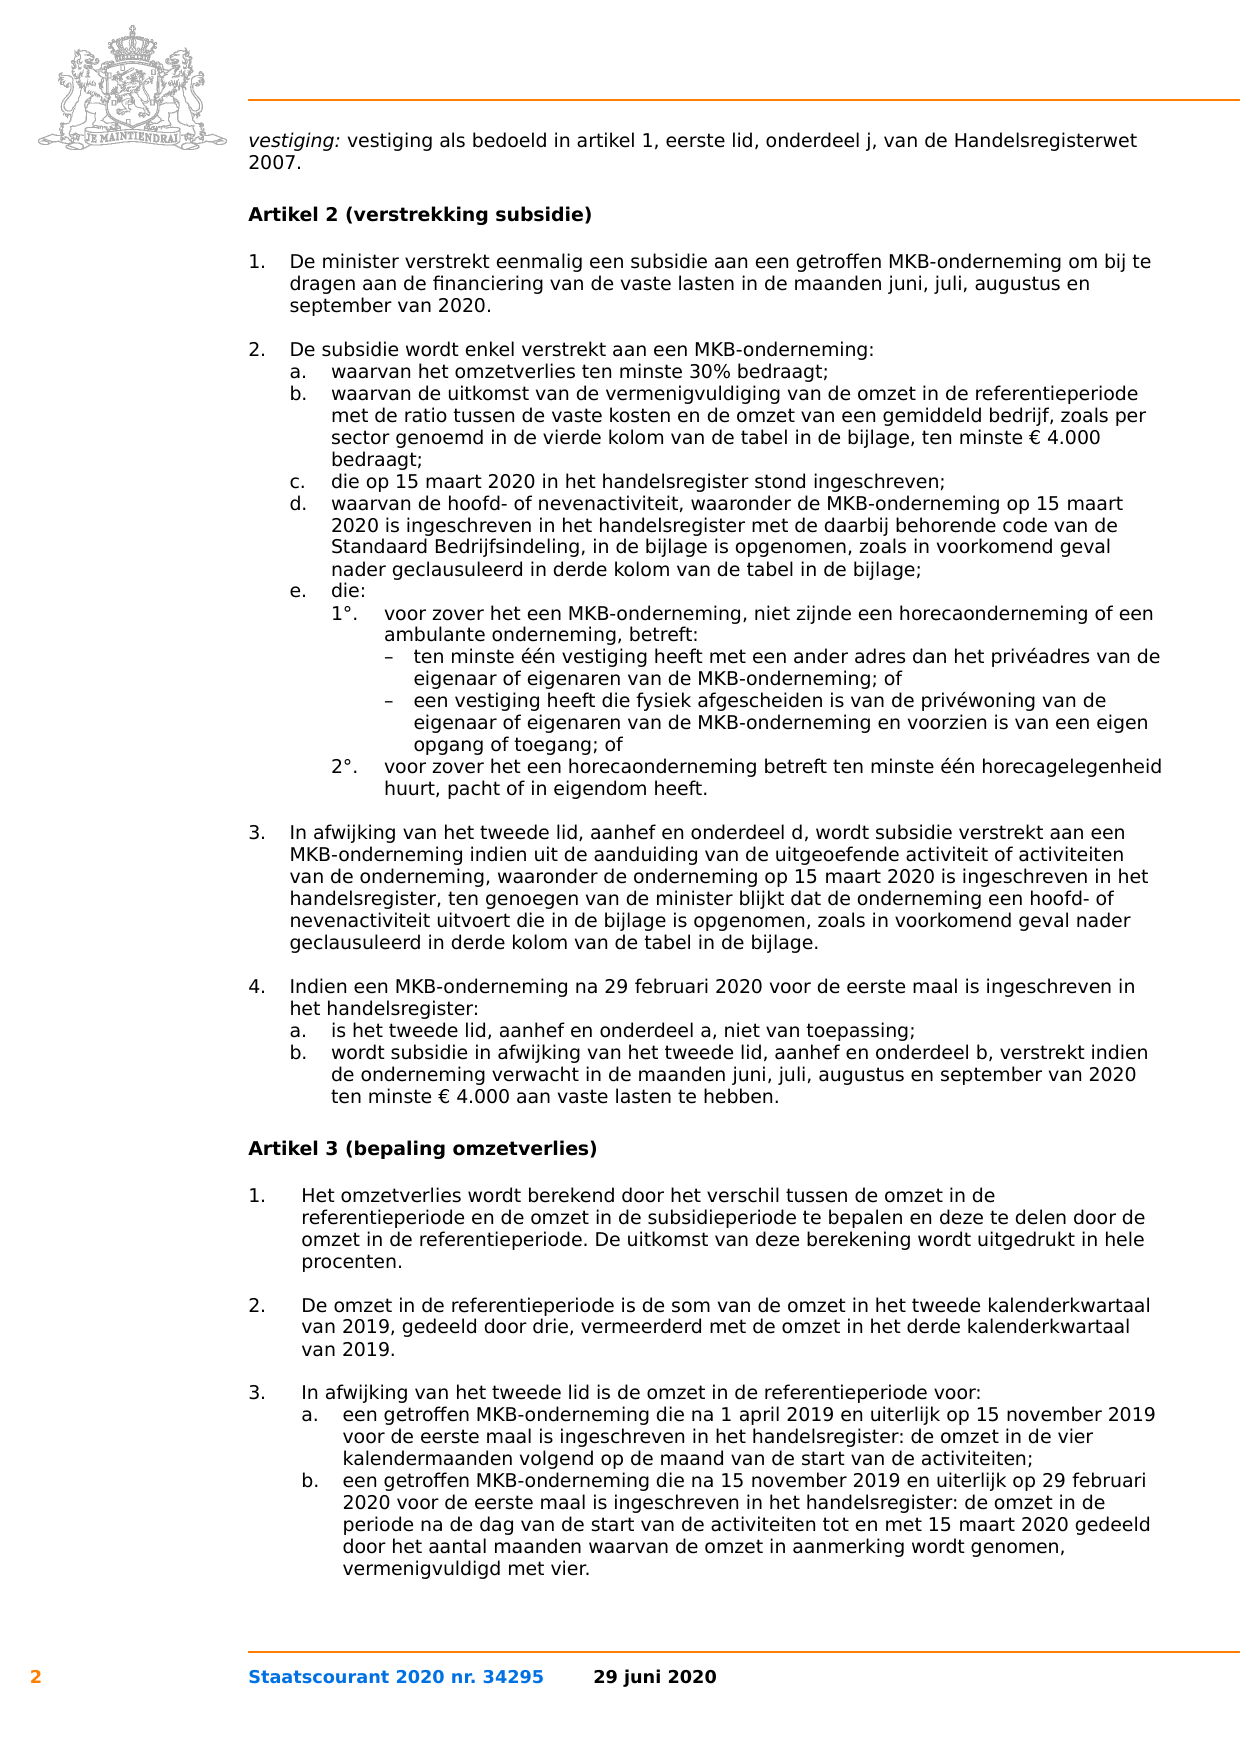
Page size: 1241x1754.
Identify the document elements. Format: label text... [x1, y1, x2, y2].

text b. waarvan de uitkomst van de vermenigvuldiging van de omzet in de referentieperiode met de ratio tussen de vaste kosten en de omzet van een gemiddeld bedrijf, zoals per sector genoemd in de vierde kolom van de tabel in de bijlage, ten minste € 4.000 bedraagt; [289, 383, 1163, 471]
text c. die op 15 maart 2020 in het handelsregister stond ingeschreven; [289, 471, 1163, 492]
text a. een getroffen MKB-onderneming die na 1 april 2019 en uiterlijk op 15 november 2019 voor de eerste maal is ingeschreven in het handelsregister: de omzet in de vier kalendermaanden volgend op de maand van de start van de activiteiten; [301, 1404, 1163, 1470]
text 1. Het omzetverlies wordt berekend door het verschil tussen de omzet in de referentieperiode en de omzet in de subsidieperiode te bepalen en deze te delen door de omzet in de referentieperiode. De uitkomst van deze berekening wordt uitgedrukt in hele procenten. [248, 1185, 1163, 1273]
picture [38, 25, 227, 150]
text vestiging: vestiging als bedoeld in artikel 1, eerste lid, onderdeel j, van de Handelsregisterwet 2007. [248, 130, 1163, 174]
text 1°. voor zover het een MKB-onderneming, niet zijnde een horecaonderneming of een ambulante onderneming, betreft: [331, 602, 1163, 646]
text 3. In afwijking van het tweede lid, aanhef en onderdeel d, wordt subsidie verstrekt aan een MKB-onderneming indien uit de aanduiding van de uitgeoefende activiteit of activiteiten van de onderneming, waaronder de onderneming op 15 maart 2020 is ingeschreven in het handelsregister, ten genoegen van de minister blijkt dat de onderneming een hoofd- of nevenactiviteit uitvoert die in de bijlage is opgenomen, zoals in voorkomend geval nader geclausuleerd in derde kolom van de tabel in de bijlage. [248, 822, 1163, 954]
text a. is het tweede lid, aanhef en onderdeel a, niet van toepassing; [289, 1020, 1163, 1042]
text 2. De omzet in de referentieperiode is de som van de omzet in het tweede kalenderkwartaal van 2019, gedeeld door drie, vermeerderd met de omzet in het derde kalenderkwartaal van 2019. [248, 1294, 1163, 1360]
text – een vestiging heeft die fysiek afgescheiden is van de privéwoning van de eigenaar of eigenaren van de MKB-onderneming en voorzien is van een eigen opgang of toegang; of [384, 690, 1163, 756]
text b. een getroffen MKB-onderneming die na 15 november 2019 en uiterlijk op 29 februari 2020 voor de eerste maal is ingeschreven in het handelsregister: de omzet in de periode na de dag van de start van de activiteiten tot en met 15 maart 2020 gedeeld door het aantal maanden waarvan de omzet in aanmerking wordt genomen, vermenigvuldigd met vier. [301, 1470, 1163, 1580]
text – ten minste één vestiging heeft met een ander adres dan het privéadres van de eigenaar of eigenaren van de MKB-onderneming; of [384, 646, 1163, 690]
text 2°. voor zover het een horecaonderneming betreft ten minste één horecagelegenheid huurt, pacht of in eigendom heeft. [331, 756, 1163, 800]
text b. wordt subsidie in afwijking van het tweede lid, aanhef en onderdeel b, verstrekt indien de onderneming verwacht in de maanden juni, juli, augustus en september van 2020 ten minste € 4.000 aan vaste lasten te hebben. [289, 1042, 1163, 1108]
text d. waarvan de hoofd- of nevenactiviteit, waaronder de MKB-onderneming op 15 maart 2020 is ingeschreven in het handelsregister met de daarbij behorende code van de Standaard Bedrijfsindeling, in de bijlage is opgenomen, zoals in voorkomend geval nader geclausuleerd in derde kolom van de tabel in de bijlage; [289, 492, 1163, 580]
text 3. In afwijking van het tweede lid is de omzet in de referentieperiode voor: [248, 1382, 1163, 1404]
text 2. De subsidie wordt enkel verstrekt aan een MKB-onderneming: [248, 339, 1163, 361]
subtitle Artikel 2 (verstrekking subsidie) [248, 204, 1163, 226]
text e. die: [289, 580, 1163, 602]
subtitle Artikel 3 (bepaling omzetverlies) [248, 1138, 1163, 1160]
text 1. De minister verstrekt eenmalig een subsidie aan een getroffen MKB-onderneming om bij te dragen aan de financiering van de vaste lasten in de maanden juni, juli, augustus en september van 2020. [248, 251, 1163, 317]
text a. waarvan het omzetverlies ten minste 30% bedraagt; [289, 361, 1163, 383]
text 4. Indien een MKB-onderneming na 29 februari 2020 voor de eerste maal is ingeschreven in het handelsregister: [248, 976, 1163, 1020]
